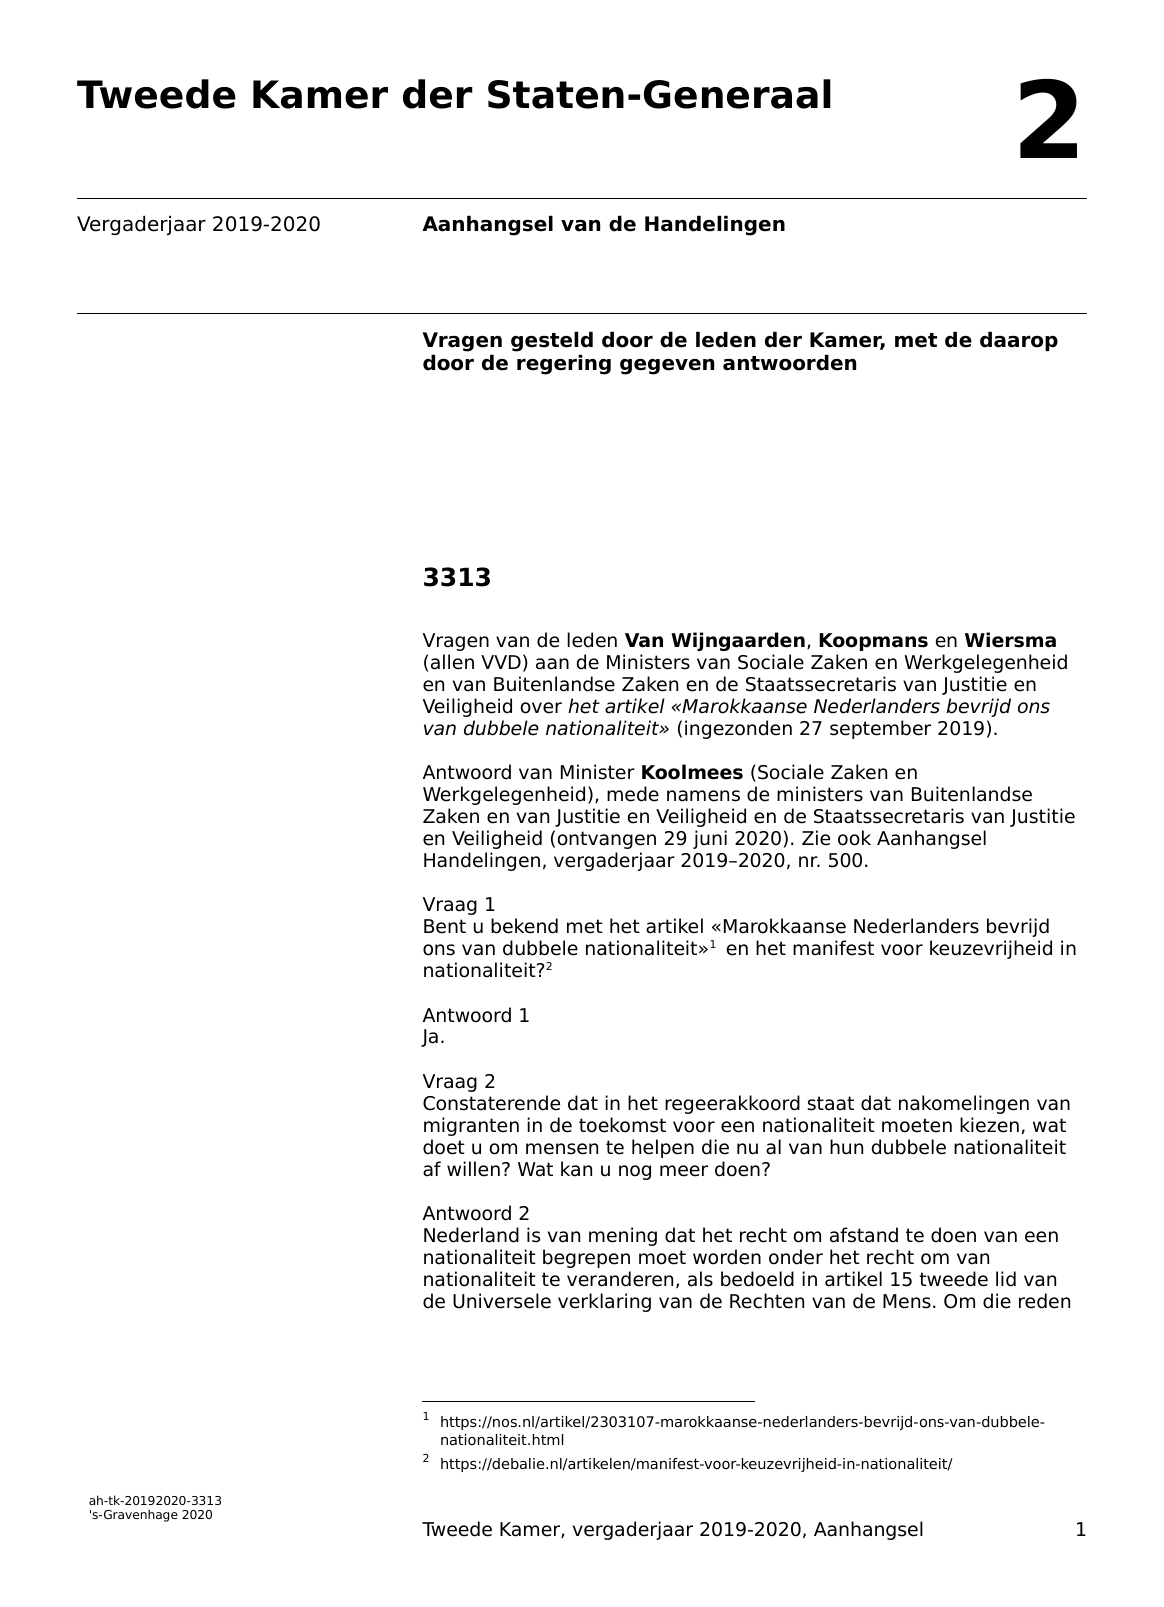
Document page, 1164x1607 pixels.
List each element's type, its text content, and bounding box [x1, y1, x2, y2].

text ah-tk-20192020-3313 [88, 1494, 323, 1508]
text https://debalie.nl/artikelen/manifest-voor-keuzevrijheid-in-nationaliteit/ [422, 1452, 1087, 1474]
text Ja. [422, 1026, 1087, 1048]
text Vraag 2 [422, 1071, 1087, 1093]
table_header Tweede Kamer der Staten-Generaal [77, 59, 886, 198]
text Antwoord van Minister Koolmees (Sociale Zaken en Werkgelegenheid), mede namens de ministers van Buitenlandse Zaken en van Justitie en Veiligheid en de Staatssecretaris van Justitie en Veiligheid (ontvangen 29 juni 2020). Zie ook Aanhangsel Handelingen, vergaderjaar 2019–2020, nr. 500. [422, 762, 1087, 872]
text 3313 [422, 563, 1087, 592]
table_cell [77, 314, 422, 375]
text Antwoord 2 [422, 1203, 1087, 1225]
text https://nos.nl/artikel/2303107-marokkaanse-nederlanders-bevrijd-ons-van-dubbele-nationaliteit.html [422, 1410, 1087, 1449]
text Vraag 1 [422, 894, 1087, 916]
text 's-Gravenhage 2020 [88, 1508, 323, 1522]
table_header 2 [886, 59, 1087, 198]
table_cell Vragen gesteld door de leden der Kamer, met de daarop door de regering gegeven antwoorden [422, 314, 1087, 375]
text Constaterende dat in het regeerakkoord staat dat nakomelingen van migranten in de toekomst voor een nationaliteit moeten kiezen, wat doet u om mensen te helpen die nu al van hun dubbele nationaliteit af willen? Wat kan u nog meer doen? [422, 1093, 1087, 1181]
text Bent u bekend met het artikel «Marokkaanse Nederlanders bevrijd ons van dubbele nationaliteit» en het manifest voor keuzevrijheid in nationaliteit? [422, 916, 1087, 982]
text Antwoord 1 [422, 1004, 1087, 1026]
table_cell Vergaderjaar 2019-2020 [77, 199, 422, 313]
text Nederland is van mening dat het recht om afstand te doen van een nationaliteit begrepen moet worden onder het recht om van nationaliteit te veranderen, als bedoeld in artikel 15 tweede lid van de Universele verklaring van de Rechten van de Mens. Om die reden [422, 1225, 1087, 1313]
table_cell Aanhangsel van de Handelingen [422, 199, 1087, 313]
text Vragen van de leden Van Wijngaarden, Koopmans en Wiersma (allen VVD) aan de Ministers van Sociale Zaken en Werkgelegenheid en van Buitenlandse Zaken en de Staatssecretaris van Justitie en Veiligheid over het artikel «Marokkaanse Nederlanders bevrijd ons van dubbele nationaliteit» (ingezonden 27 september 2019). [422, 630, 1087, 740]
